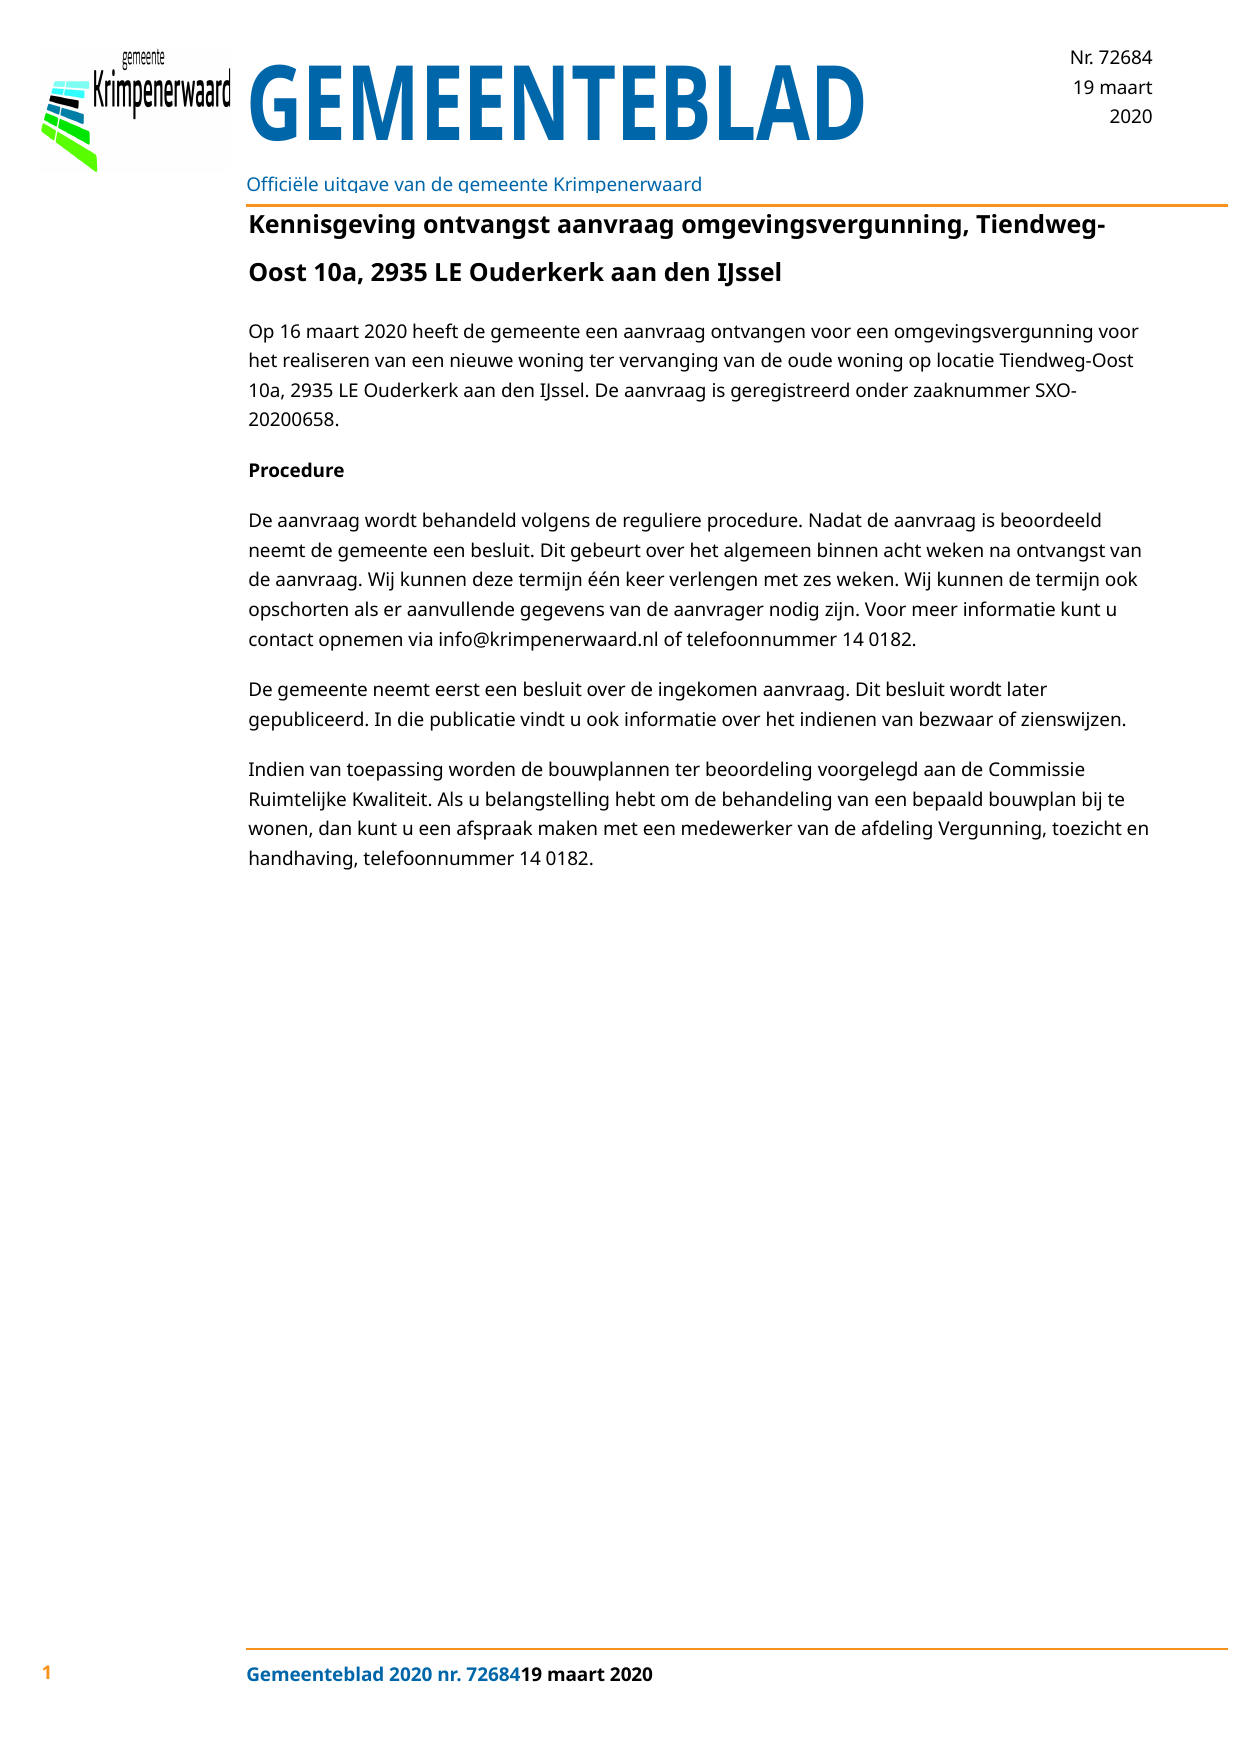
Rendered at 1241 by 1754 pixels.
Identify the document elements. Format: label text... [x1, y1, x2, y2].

picture [41, 47, 231, 172]
text De gemeente neemt eerst een besluit over de ingekomen aanvraag. Dit besluit wordt later gepubliceerd. In die publicatie vindt u ook informatie over het indienen van bezwaar of zienswijzen. [248, 676, 1152, 732]
text De aanvraag wordt behandeld volgens de reguliere procedure. Nadat de aanvraag is beoordeeld neemt de gemeente een besluit. Dit gebeurt over het algemeen binnen acht weken na ontvangst van de aanvraag. Wij kunnen deze termijn één keer verlengen met zes weken. Wij kunnen de termijn ook opschorten als er aanvullende gegevens van de aanvrager nodig zijn. Voor meer informatie kunt u contact opnemen via info@krimpenerwaard.nl of telefoonnummer 14 0182. [248, 507, 1152, 652]
text Indien van toepassing worden de bouwplannen ter beoordeling voorgelegd aan de Commissie Ruimtelijke Kwaliteit. Als u belangstelling hebt om de behandeling van een bepaald bouwplan bij te wonen, dan kunt u een afspraak maken met een medewerker van de afdeling Vergunning, toezicht en handhaving, telefoonnummer 14 0182. [248, 756, 1152, 871]
text Op 16 maart 2020 heeft de gemeente een aanvraag ontvangen voor een omgevingsvergunning voor het realiseren van een nieuwe woning ter vervanging van de oude woning op locatie Tiendweg-Oost 10a, 2935 LE Ouderkerk aan den IJssel. De aanvraag is geregistreerd onder zaaknummer SXO-20200658. [248, 318, 1152, 432]
text Kennisgeving ontvangst aanvraag omgevingsvergunning, Tiendweg-Oost 10a, 2935 LE Ouderkerk aan den IJssel [248, 207, 1152, 288]
text Procedure [248, 457, 1152, 483]
